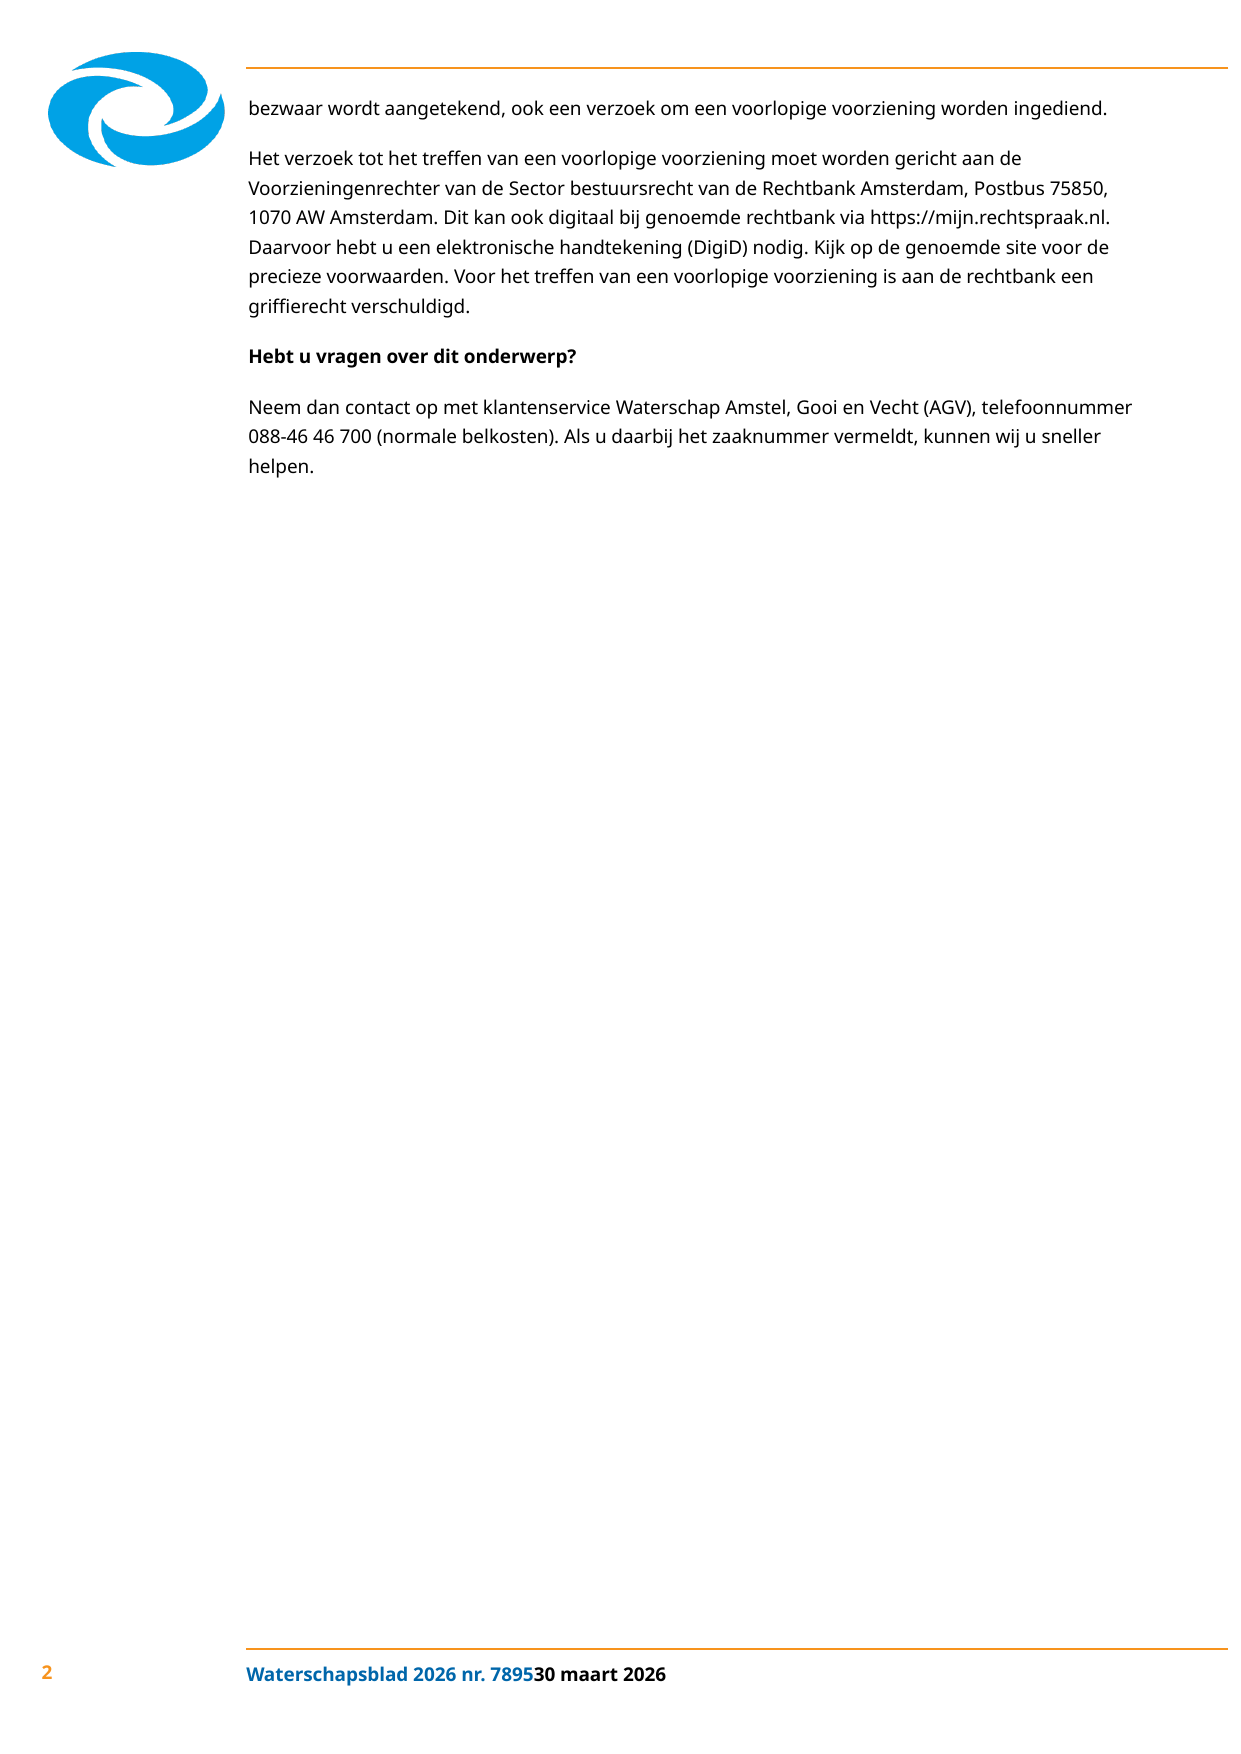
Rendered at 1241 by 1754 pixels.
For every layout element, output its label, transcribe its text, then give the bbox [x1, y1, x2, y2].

text Neem dan contact op met klantenservice Waterschap Amstel, Gooi en Vecht (AGV), telefoonnummer 088-46 46 700 (normale belkosten). Als u daarbij het zaaknummer vermeldt, kunnen wij u sneller helpen. [248, 394, 1152, 479]
picture [41, 47, 231, 172]
text Het verzoek tot het treffen van een voorlopige voorziening moet worden gericht aan de Voorzieningenrechter van de Sector bestuursrecht van de Rechtbank Amsterdam, Postbus 75850, 1070 AW Amsterdam. Dit kan ook digitaal bij genoemde rechtbank via https://mijn.rechtspraak.nl. Daarvoor hebt u een elektronische handtekening (DigiD) nodig. Kijk op de genoemde site voor de precieze voorwaarden. Voor het treffen van een voorlopige voorziening is aan de rechtbank een griffierecht verschuldigd. [248, 145, 1152, 319]
text Hebt u vragen over dit onderwerp? [248, 343, 1152, 369]
text bezwaar wordt aangetekend, ook een verzoek om een voorlopige voorziening worden ingediend. [248, 95, 1152, 121]
